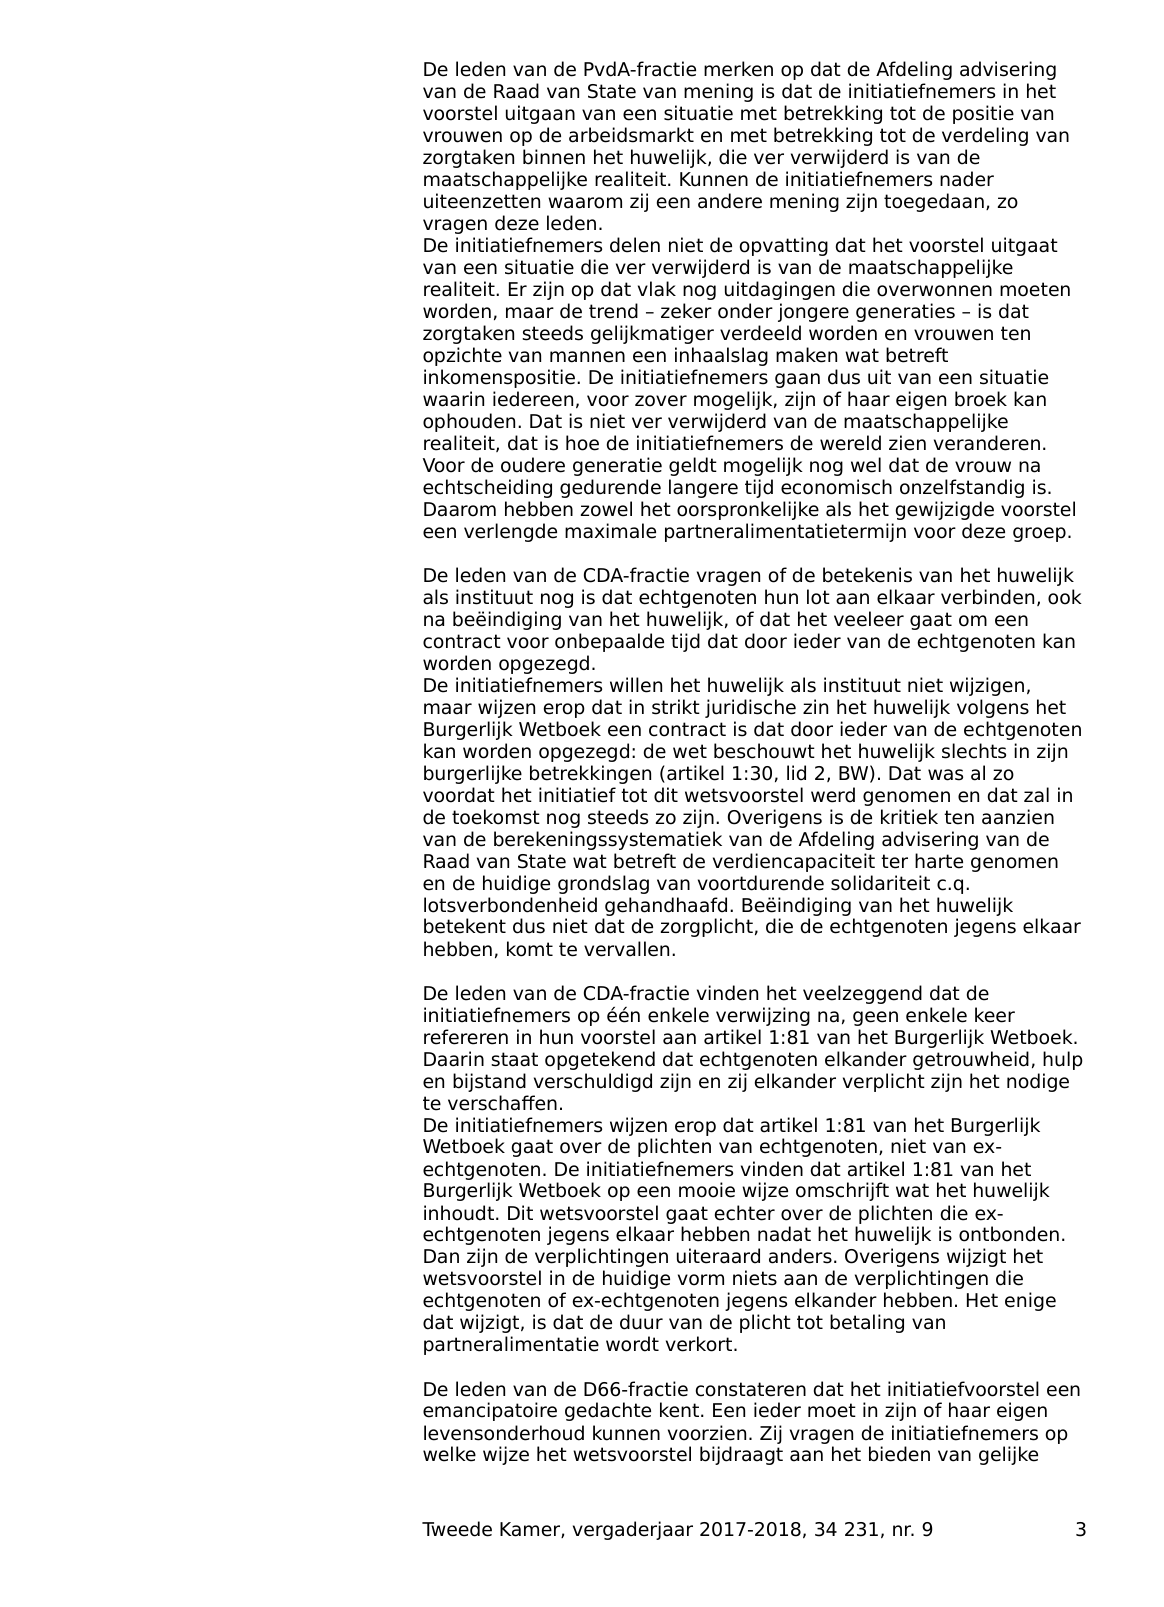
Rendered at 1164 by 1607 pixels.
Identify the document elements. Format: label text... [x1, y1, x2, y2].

text De leden van de CDA-fractie vinden het veelzeggend dat de initiatiefnemers op één enkele verwijzing na, geen enkele keer refereren in hun voorstel aan artikel 1:81 van het Burgerlijk Wetboek. Daarin staat opgetekend dat echtgenoten elkander getrouwheid, hulp en bijstand verschuldigd zijn en zij elkander verplicht zijn het nodige te verschaffen. [422, 983, 1087, 1114]
text De leden van de CDA-fractie vragen of de betekenis van het huwelijk als instituut nog is dat echtgenoten hun lot aan elkaar verbinden, ook na beëindiging van het huwelijk, of dat het veeleer gaat om een contract voor onbepaalde tijd dat door ieder van de echtgenoten kan worden opgezegd. [422, 565, 1087, 675]
text De leden van de D66-fractie constateren dat het initiatiefvoorstel een emancipatoire gedachte kent. Een ieder moet in zijn of haar eigen levensonderhoud kunnen voorzien. Zij vragen de initiatiefnemers op welke wijze het wetsvoorstel bijdraagt aan het bieden van gelijke [422, 1378, 1087, 1466]
text De initiatiefnemers willen het huwelijk als instituut niet wijzigen, maar wijzen erop dat in strikt juridische zin het huwelijk volgens het Burgerlijk Wetboek een contract is dat door ieder van de echtgenoten kan worden opgezegd: de wet beschouwt het huwelijk slechts in zijn burgerlijke betrekkingen (artikel 1:30, lid 2, BW). Dat was al zo voordat het initiatief tot dit wetsvoorstel werd genomen en dat zal in de toekomst nog steeds zo zijn. Overigens is de kritiek ten aanzien van de berekeningssystematiek van de Afdeling advisering van de Raad van State wat betreft de verdiencapaciteit ter harte genomen en de huidige grondslag van voortdurende solidariteit c.q. lotsverbondenheid gehandhaafd. Beëindiging van het huwelijk betekent dus niet dat de zorgplicht, die de echtgenoten jegens elkaar hebben, komt te vervallen. [422, 675, 1087, 960]
text De initiatiefnemers delen niet de opvatting dat het voorstel uitgaat van een situatie die ver verwijderd is van de maatschappelijke realiteit. Er zijn op dat vlak nog uitdagingen die overwonnen moeten worden, maar de trend – zeker onder jongere generaties – is dat zorgtaken steeds gelijkmatiger verdeeld worden en vrouwen ten opzichte van mannen een inhaalslag maken wat betreft inkomenspositie. De initiatiefnemers gaan dus uit van een situatie waarin iedereen, voor zover mogelijk, zijn of haar eigen broek kan ophouden. Dat is niet ver verwijderd van de maatschappelijke realiteit, dat is hoe de initiatiefnemers de wereld zien veranderen. Voor de oudere generatie geldt mogelijk nog wel dat de vrouw na echtscheiding gedurende langere tijd economisch onzelfstandig is. Daarom hebben zowel het oorspronkelijke als het gewijzigde voorstel een verlengde maximale partneralimentatietermijn voor deze groep. [422, 235, 1087, 543]
text De leden van de PvdA-fractie merken op dat de Afdeling advisering van de Raad van State van mening is dat de initiatiefnemers in het voorstel uitgaan van een situatie met betrekking tot de positie van vrouwen op de arbeidsmarkt en met betrekking tot de verdeling van zorgtaken binnen het huwelijk, die ver verwijderd is van de maatschappelijke realiteit. Kunnen de initiatiefnemers nader uiteenzetten waarom zij een andere mening zijn toegedaan, zo vragen deze leden. [422, 59, 1087, 235]
text De initiatiefnemers wijzen erop dat artikel 1:81 van het Burgerlijk Wetboek gaat over de plichten van echtgenoten, niet van ex-echtgenoten. De initiatiefnemers vinden dat artikel 1:81 van het Burgerlijk Wetboek op een mooie wijze omschrijft wat het huwelijk inhoudt. Dit wetsvoorstel gaat echter over de plichten die ex-echtgenoten jegens elkaar hebben nadat het huwelijk is ontbonden. Dan zijn de verplichtingen uiteraard anders. Overigens wijzigt het wetsvoorstel in de huidige vorm niets aan de verplichtingen die echtgenoten of ex-echtgenoten jegens elkander hebben. Het enige dat wijzigt, is dat de duur van de plicht tot betaling van partneralimentatie wordt verkort. [422, 1114, 1087, 1356]
